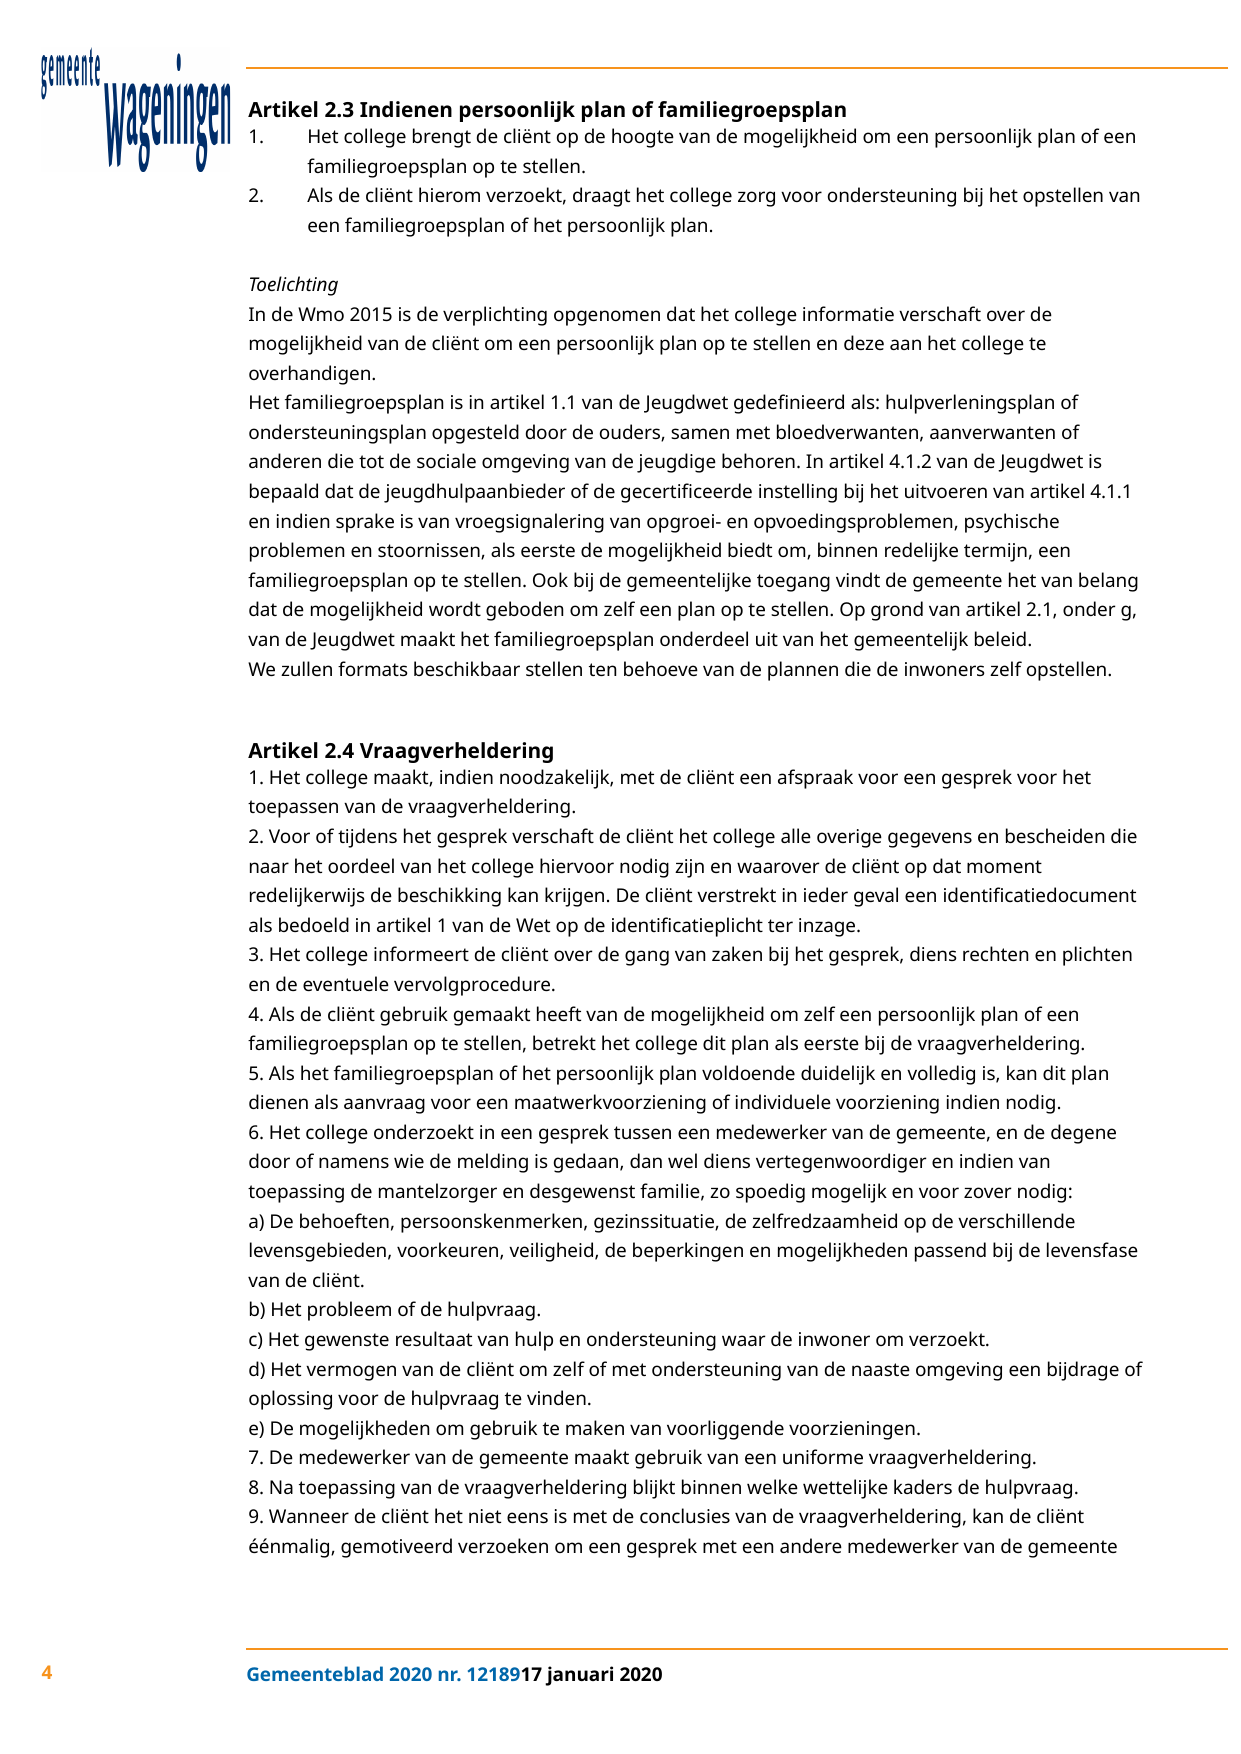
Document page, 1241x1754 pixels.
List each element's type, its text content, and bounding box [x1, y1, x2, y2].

text 9. Wanneer de cliënt het niet eens is met de conclusies van de vraagverheldering, kan de cliënt éénmalig, gemotiveerd verzoeken om een gesprek met een andere medewerker van de gemeente [248, 1504, 1152, 1559]
text In de Wmo 2015 is de verplichting opgenomen dat het college informatie verschaft over de mogelijkheid van de cliënt om een persoonlijk plan op te stellen en deze aan het college te overhandigen. [248, 301, 1152, 386]
text 6. Het college onderzoekt in een gesprek tussen een medewerker van de gemeente, en de degene door of namens wie de melding is gedaan, dan wel diens vertegenwoordiger en indien van toepassing de mantelzorger en desgewenst familie, zo spoedig mogelijk en voor zover nodig: [248, 1119, 1152, 1204]
text 3. Het college informeert de cliënt over de gang van zaken bij het gesprek, diens rechten en plichten en de eventuele vervolgprocedure. [248, 942, 1152, 997]
text e) De mogelijkheden om gebruik te maken van voorliggende voorzieningen. [248, 1415, 1152, 1441]
text a) De behoeften, persoonskenmerken, gezinssituatie, de zelfredzaamheid op de verschillende levensgebieden, voorkeuren, veiligheid, de beperkingen en mogelijkheden passend bij de levensfase van de cliënt. [248, 1208, 1152, 1293]
text c) Het gewenste resultaat van hulp en ondersteuning waar de inwoner om verzoekt. [248, 1326, 1152, 1352]
text Toelichting [248, 271, 1152, 297]
text We zullen formats beschikbaar stellen ten behoeve van de plannen die de inwoners zelf opstellen. [248, 656, 1152, 681]
text d) Het vermogen van de cliënt om zelf of met ondersteuning van de naaste omgeving een bijdrage of oplossing voor de hulpvraag te vinden. [248, 1356, 1152, 1411]
text Artikel 2.4 Vraagverheldering [248, 736, 1152, 764]
text 1. Het college maakt, indien noodzakelijk, met de cliënt een afspraak voor een gesprek voor het toepassen van de vraagverheldering. [248, 764, 1152, 819]
picture [41, 47, 231, 172]
list Als de cliënt hierom verzoekt, draagt het college zorg voor ondersteuning bij het opstellen van een familiegroepsplan of het persoonlijk plan. [248, 182, 1152, 238]
text 5. Als het familiegroepsplan of het persoonlijk plan voldoende duidelijk en volledig is, kan dit plan dienen als aanvraag voor een maatwerkvoorziening of individuele voorziening indien nodig. [248, 1060, 1152, 1115]
text Het familiegroepsplan is in artikel 1.1 van de Jeugdwet gedefinieerd als: hulpverleningsplan of ondersteuningsplan opgesteld door de ouders, samen met bloedverwanten, aanverwanten of anderen die tot de sociale omgeving van de jeugdige behoren. In artikel 4.1.2 van de Jeugdwet is bepaald dat de jeugdhulpaanbieder of de gecertificeerde instelling bij het uitvoeren van artikel 4.1.1 en indien sprake is van vroegsignalering van opgroei- en opvoedingsproblemen, psychische problemen en stoornissen, als eerste de mogelijkheid biedt om, binnen redelijke termijn, een familiegroepsplan op te stellen. Ook bij de gemeentelijke toegang vindt de gemeente het van belang dat de mogelijkheid wordt geboden om zelf een plan op te stellen. Op grond van artikel 2.1, onder g, van de Jeugdwet maakt het familiegroepsplan onderdeel uit van het gemeentelijk beleid. [248, 389, 1152, 652]
text 7. De medewerker van de gemeente maakt gebruik van een uniforme vraagverheldering. [248, 1444, 1152, 1470]
text Artikel 2.3 Indienen persoonlijk plan of familiegroepsplan [248, 95, 1152, 123]
list Het college brengt de cliënt op de hoogte van de mogelijkheid om een persoonlijk plan of een familiegroepsplan op te stellen. [248, 123, 1152, 178]
text 4. Als de cliënt gebruik gemaakt heeft van de mogelijkheid om zelf een persoonlijk plan of een familiegroepsplan op te stellen, betrekt het college dit plan als eerste bij de vraagverheldering. [248, 1001, 1152, 1056]
text 8. Na toepassing van de vraagverheldering blijkt binnen welke wettelijke kaders de hulpvraag. [248, 1474, 1152, 1500]
text 2. Voor of tijdens het gesprek verschaft de cliënt het college alle overige gegevens en bescheiden die naar het oordeel van het college hiervoor nodig zijn en waarover de cliënt op dat moment redelijkerwijs de beschikking kan krijgen. De cliënt verstrekt in ieder geval een identificatiedocument als bedoeld in artikel 1 van de Wet op de identificatieplicht ter inzage. [248, 823, 1152, 938]
text b) Het probleem of de hulpvraag. [248, 1297, 1152, 1322]
